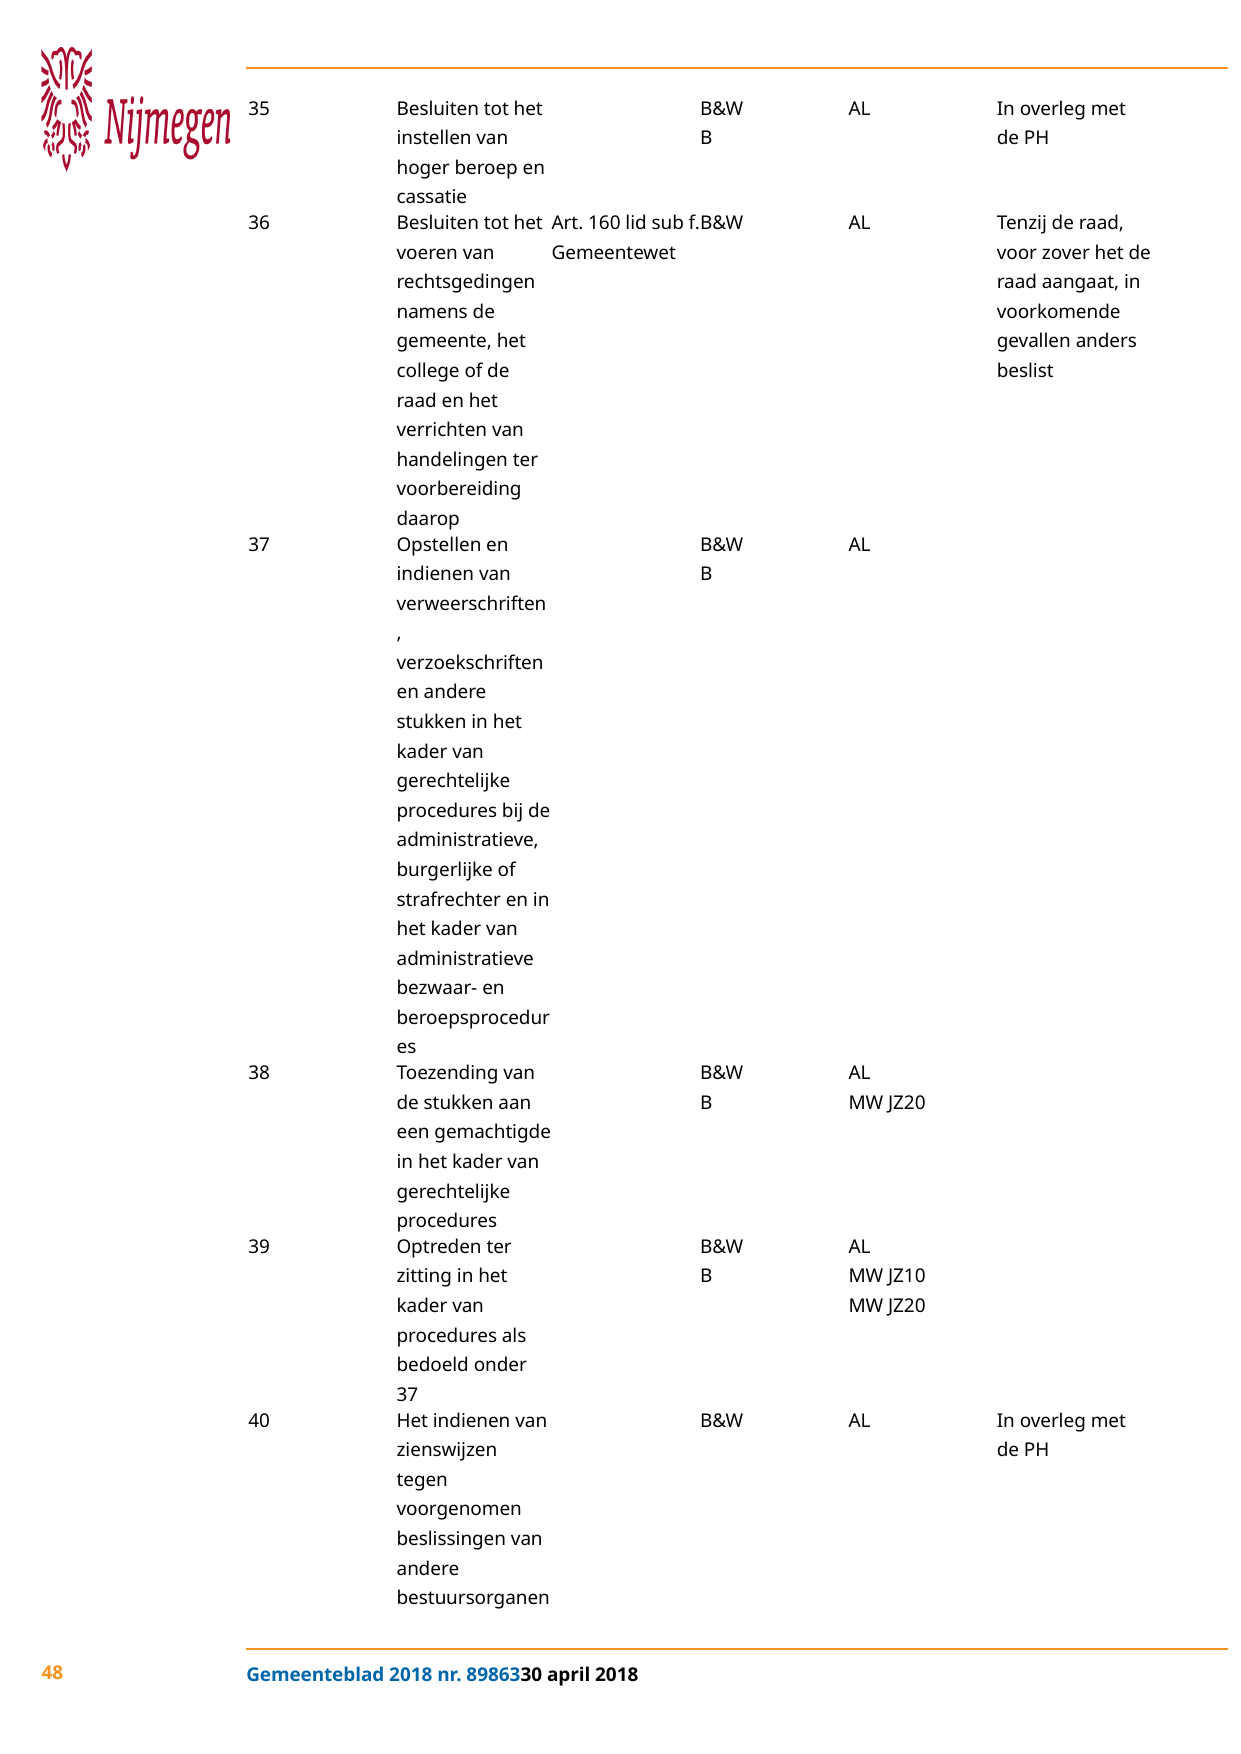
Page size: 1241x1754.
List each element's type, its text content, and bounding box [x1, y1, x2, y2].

table_cell [997, 1060, 1152, 1233]
table_cell [551, 1060, 700, 1233]
table_cell 36 [248, 209, 396, 531]
table_cell [551, 95, 700, 209]
table_cell In overleg met de PH [997, 95, 1152, 209]
table_cell [997, 1233, 1152, 1407]
table_cell AL MW JZ10 MW JZ20 [848, 1233, 997, 1407]
table_cell 37 [248, 531, 396, 1059]
table_cell AL [848, 1407, 997, 1610]
table_cell B&W B [700, 95, 848, 209]
table_cell Besluiten tot het instellen van hoger beroep en cassatie [396, 95, 551, 209]
table_cell 40 [248, 1407, 396, 1610]
table_cell 38 [248, 1060, 396, 1233]
table_cell [551, 1233, 700, 1407]
table_cell Tenzij de raad, voor zover het de raad aangaat, in voorkomende gevallen anders beslist [997, 209, 1152, 531]
table_cell B&W B [700, 1060, 848, 1233]
table_cell 35 [248, 95, 396, 209]
table_cell In overleg met de PH [997, 1407, 1152, 1610]
table_cell Toezending van de stukken aan een gemachtigde in het kader van gerechtelijke procedures [396, 1060, 551, 1233]
table_cell [997, 531, 1152, 1059]
table_cell Optreden ter zitting in het kader van procedures als bedoeld onder 37 [396, 1233, 551, 1407]
table_cell Art. 160 lid sub f. Gemeentewet [551, 209, 700, 531]
table_cell Besluiten tot het voeren van rechtsgedingen namens de gemeente, het college of de raad en het verrichten van handelingen ter voorbereiding daarop [396, 209, 551, 531]
table_cell [551, 531, 700, 1059]
table_cell B&W B [700, 531, 848, 1059]
table_cell Het indienen van zienswijzen tegen voorgenomen beslissingen van andere bestuursorganen [396, 1407, 551, 1610]
table_cell 39 [248, 1233, 396, 1407]
table_cell AL [848, 95, 997, 209]
table_cell B&W [700, 209, 848, 531]
table_cell B&W [700, 1407, 848, 1610]
table_cell AL [848, 531, 997, 1059]
picture [41, 47, 231, 172]
table_cell AL MW JZ20 [848, 1060, 997, 1233]
table_cell AL [848, 209, 997, 531]
table_cell Opstellen en indienen van verweerschriften, verzoekschriften en andere stukken in het kader van gerechtelijke procedures bij de administratieve, burgerlijke of strafrechter en in het kader van administratieve bezwaar- en beroepsprocedures [396, 531, 551, 1059]
table_cell B&W B [700, 1233, 848, 1407]
table_cell [551, 1407, 700, 1610]
